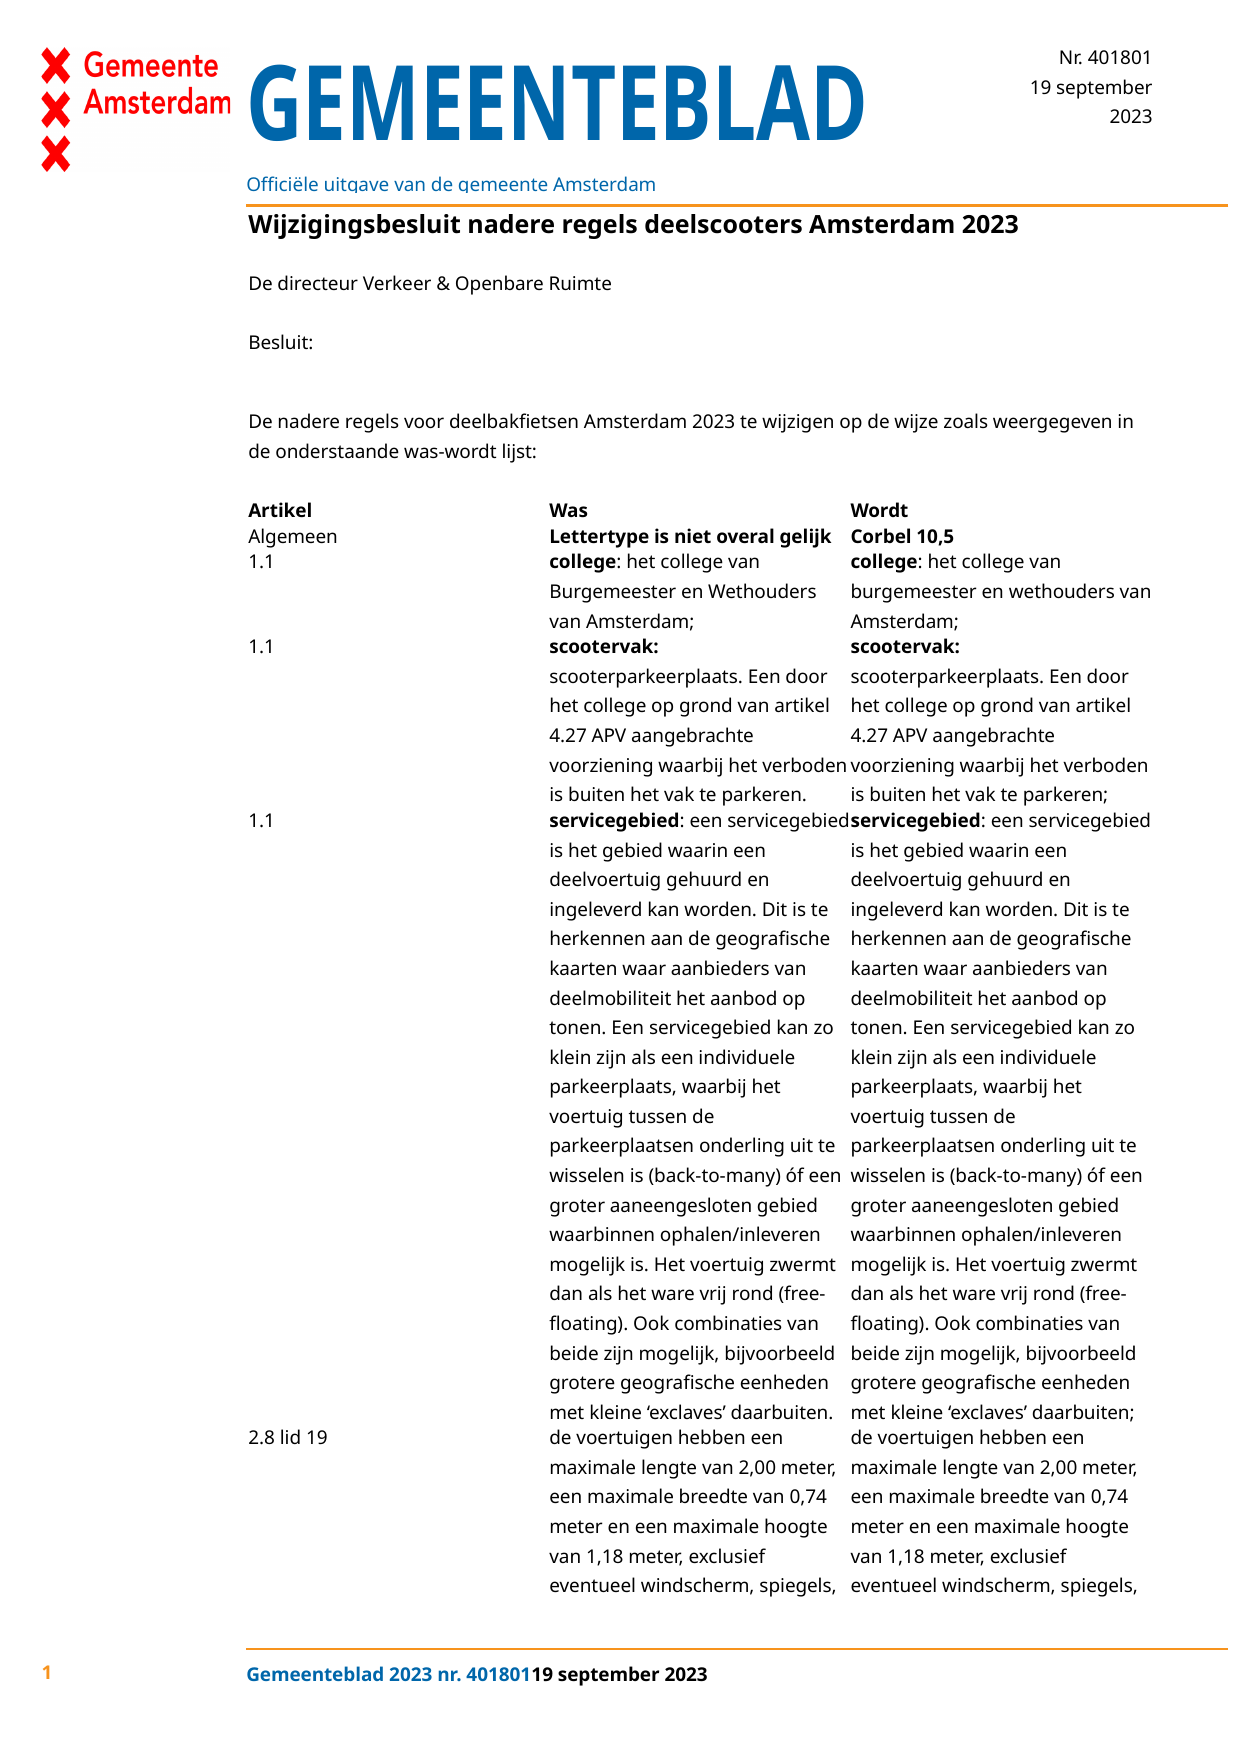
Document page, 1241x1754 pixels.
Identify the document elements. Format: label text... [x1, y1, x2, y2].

picture [41, 47, 231, 172]
table_cell 2.8 lid 19 [248, 1425, 549, 1598]
text De directeur Verkeer & Openbare Ruimte [248, 270, 1152, 296]
table_cell Algemeen [248, 523, 549, 549]
table_cell de voertuigen hebben een maximale lengte van 2,00 meter, een maximale breedte van 0,74 meter en een maximale hoogte van 1,18 meter, exclusief eventueel windscherm, spiegels, [850, 1425, 1152, 1598]
table_cell 1.1 [248, 549, 549, 633]
table_cell servicegebied: een servicegebied is het gebied waarin een deelvoertuig gehuurd en ingeleverd kan worden. Dit is te herkennen aan de geografische kaarten waar aanbieders van deelmobiliteit het aanbod op tonen. Een servicegebied kan zo klein zijn als een individuele parkeerplaats, waarbij het voertuig tussen de parkeerplaatsen onderling uit te wisselen is (back-to-many) óf een groter aaneengesloten gebied waarbinnen ophalen/inleveren mogelijk is. Het voertuig zwermt dan als het ware vrij rond (free-floating). Ook combinaties van beide zijn mogelijk, bijvoorbeeld grotere geografische eenheden met kleine ‘exclaves’ daarbuiten; [850, 807, 1152, 1424]
table_cell Corbel 10,5 [850, 523, 1152, 549]
text Wijzigingsbesluit nadere regels deelscooters Amsterdam 2023 [248, 207, 1152, 241]
table_cell servicegebied: een servicegebied is het gebied waarin een deelvoertuig gehuurd en ingeleverd kan worden. Dit is te herkennen aan de geografische kaarten waar aanbieders van deelmobiliteit het aanbod op tonen. Een servicegebied kan zo klein zijn als een individuele parkeerplaats, waarbij het voertuig tussen de parkeerplaatsen onderling uit te wisselen is (back-to-many) óf een groter aaneengesloten gebied waarbinnen ophalen/inleveren mogelijk is. Het voertuig zwermt dan als het ware vrij rond (free-floating). Ook combinaties van beide zijn mogelijk, bijvoorbeeld grotere geografische eenheden met kleine ‘exclaves’ daarbuiten. [549, 807, 850, 1424]
text De nadere regels voor deelbakfietsen Amsterdam 2023 te wijzigen op de wijze zoals weergegeven in de onderstaande was-wordt lijst: [248, 408, 1152, 464]
table_cell de voertuigen hebben een maximale lengte van 2,00 meter, een maximale breedte van 0,74 meter en een maximale hoogte van 1,18 meter, exclusief eventueel windscherm, spiegels, [549, 1425, 850, 1598]
table_cell college: het college van burgemeester en wethouders van Amsterdam; [850, 549, 1152, 633]
table_cell Lettertype is niet overal gelijk [549, 523, 850, 549]
table_cell 1.1 [248, 634, 549, 807]
table_cell college: het college van Burgemeester en Wethouders van Amsterdam; [549, 549, 850, 633]
table_header Was [549, 497, 850, 523]
text Besluit: [248, 329, 1152, 355]
table_cell scootervak: scooterparkeerplaats. Een door het college op grond van artikel 4.27 APV aangebrachte voorziening waarbij het verboden is buiten het vak te parkeren; [850, 634, 1152, 807]
table_cell 1.1 [248, 807, 549, 1424]
table_cell scootervak: scooterparkeerplaats. Een door het college op grond van artikel 4.27 APV aangebrachte voorziening waarbij het verboden is buiten het vak te parkeren. [549, 634, 850, 807]
table_header Artikel [248, 497, 549, 523]
table_header Wordt [850, 497, 1152, 523]
